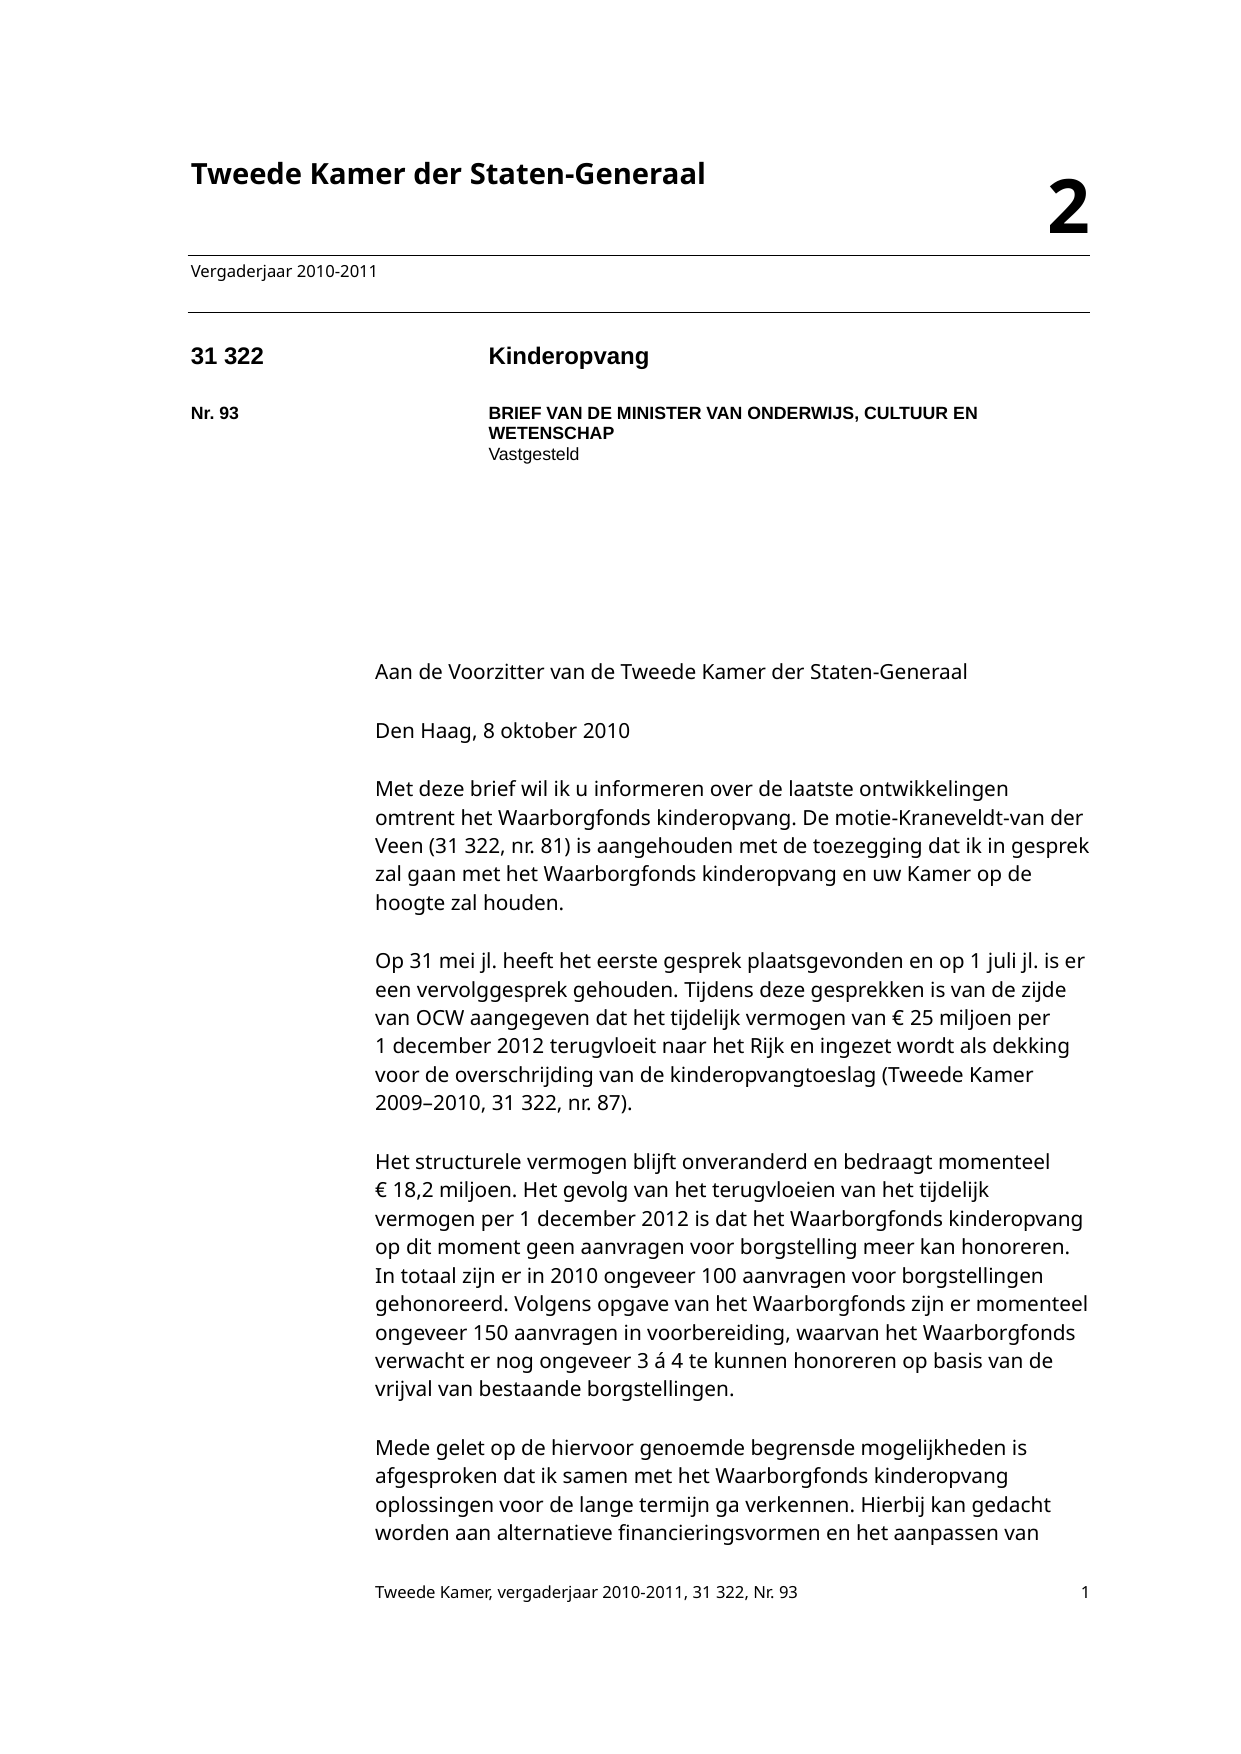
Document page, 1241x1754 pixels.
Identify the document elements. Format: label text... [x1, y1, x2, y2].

text Mede gelet op de hiervoor genoemde begrensde mogelijkheden is afgesproken dat ik samen met het Waarborgfonds kinderopvang oplossingen voor de lange termijn ga verkennen. Hierbij kan gedacht worden aan alternatieve financieringsvormen en het aanpassen van [375, 1433, 1090, 1547]
table_cell [485, 256, 1090, 312]
text Aan de Voorzitter van de Tweede Kamer der Staten-Generaal [375, 657, 1090, 686]
table_cell 31 322 [188, 339, 485, 399]
table_cell Kinderopvang [485, 339, 1090, 399]
table_cell Nr. 93 [188, 399, 485, 539]
table_header 2 [910, 150, 1090, 255]
table_header Tweede Kamer der Staten-Generaal [188, 150, 909, 255]
text Het structurele vermogen blijft onveranderd en bedraagt momenteel € 18,2 miljoen. Het gevolg van het terugvloeien van het tijdelijk vermogen per 1 december 2012 is dat het Waarborgfonds kinderopvang op dit moment geen aanvragen voor borgstelling meer kan honoreren. In totaal zijn er in 2010 ongeveer 100 aanvragen voor borgstellingen gehonoreerd. Volgens opgave van het Waarborgfonds zijn er momenteel ongeveer 150 aanvragen in voorbereiding, waarvan het Waarborgfonds verwacht er nog ongeveer 3 á 4 te kunnen honoreren op basis van de vrijval van bestaande borgstellingen. [375, 1147, 1090, 1403]
table_cell [485, 313, 1090, 339]
table_cell BRIEF VAN DE MINISTER VAN ONDERWIJS, CULTUUR EN WETENSCHAP Vastgesteld [485, 399, 1090, 539]
text Den Haag, 8 oktober 2010 [375, 716, 1090, 744]
table_cell [188, 313, 485, 339]
table_cell Vergaderjaar 2010-2011 [188, 256, 485, 312]
text Op 31 mei jl. heeft het eerste gesprek plaatsgevonden en op 1 juli jl. is er een vervolggesprek gehouden. Tijdens deze gesprekken is van de zijde van OCW aangegeven dat het tijdelijk vermogen van € 25 miljoen per 1 december 2012 terugvloeit naar het Rijk en ingezet wordt als dekking voor de overschrijding van de kinderopvangtoeslag (Tweede Kamer 2009–2010, 31 322, nr. 87). [375, 946, 1090, 1117]
text Met deze brief wil ik u informeren over de laatste ontwikkelingen omtrent het Waarborgfonds kinderopvang. De motie-Kraneveldt-van der Veen (31 322, nr. 81) is aangehouden met de toezegging dat ik in gesprek zal gaan met het Waarborgfonds kinderopvang en uw Kamer op de hoogte zal houden. [375, 774, 1090, 916]
